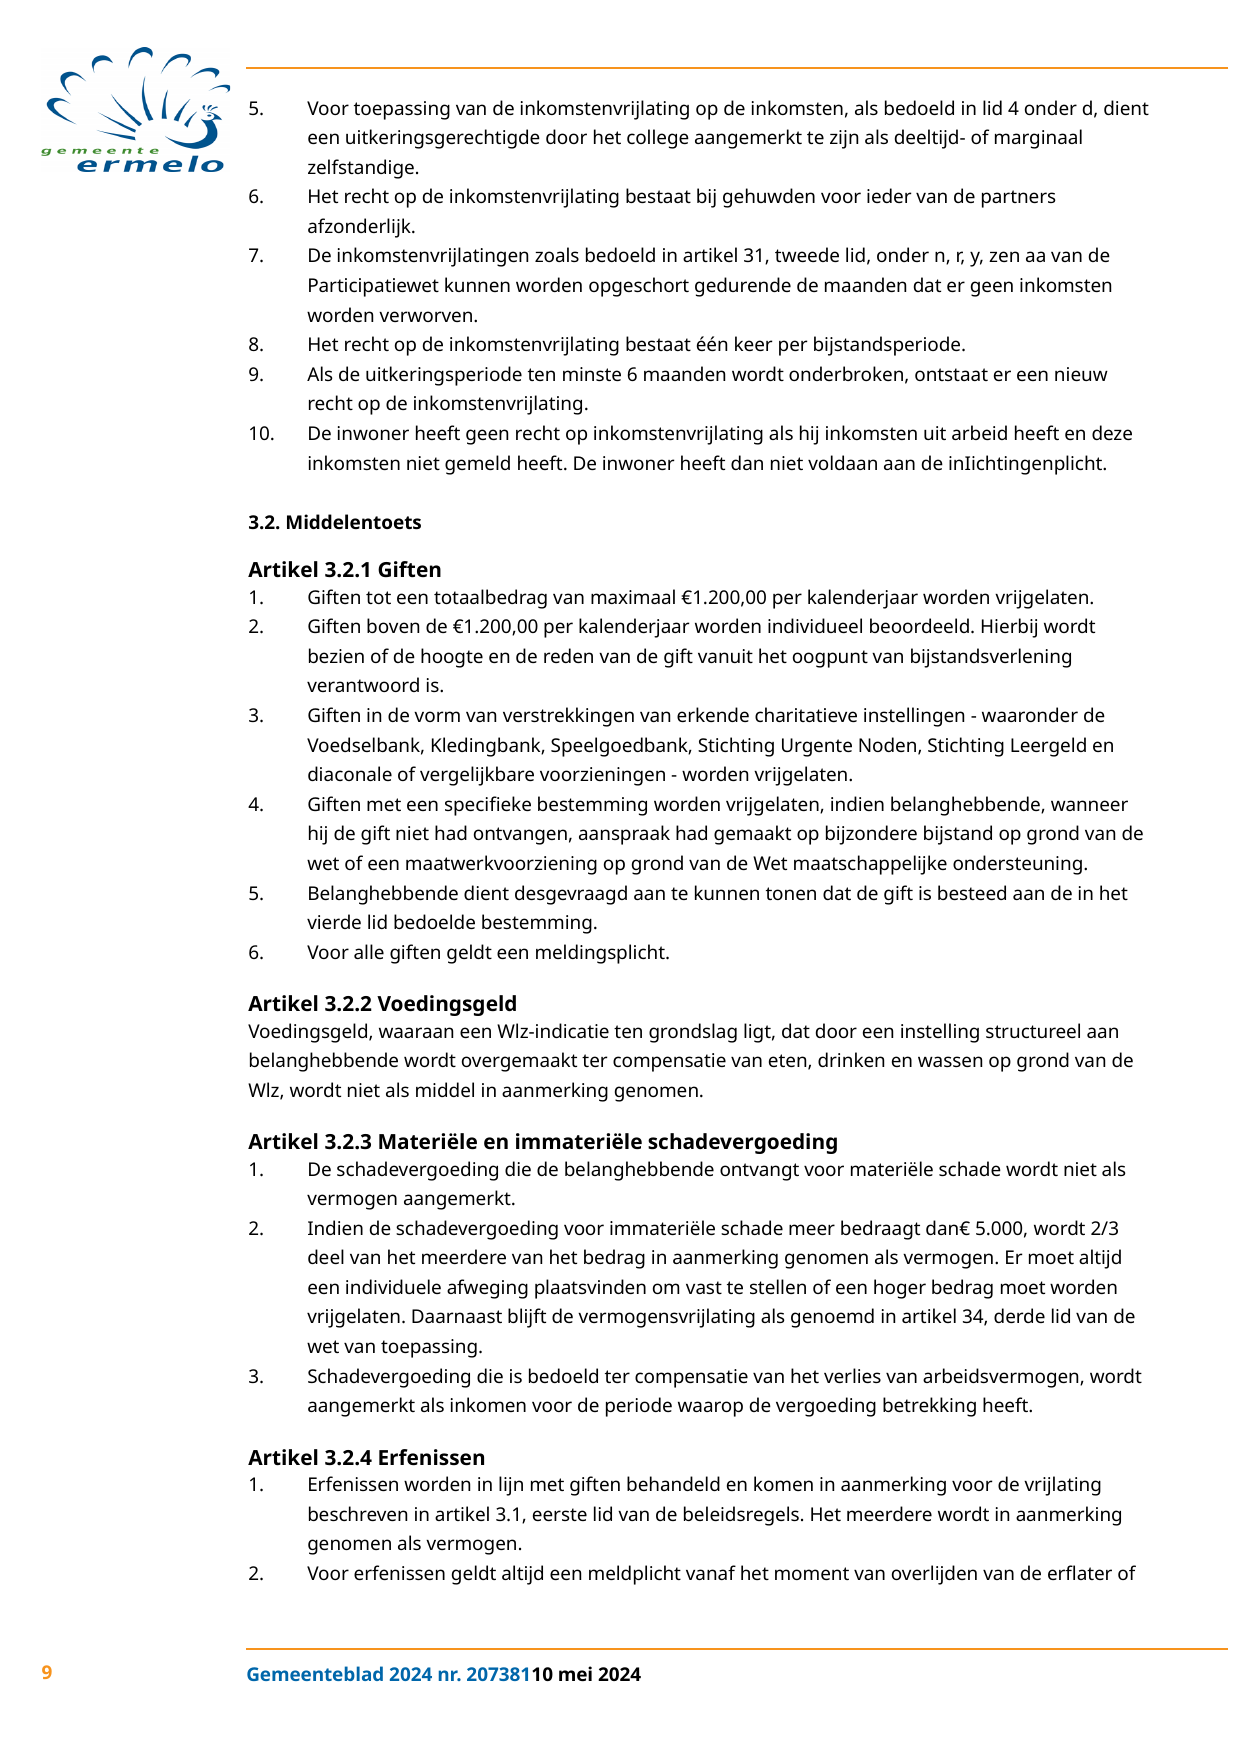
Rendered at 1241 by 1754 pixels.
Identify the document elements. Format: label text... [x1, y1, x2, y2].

list Giften boven de €1.200,00 per kalenderjaar worden individueel beoordeeld. Hierbij wordt bezien of de hoogte en de reden van de gift vanuit het oogpunt van bijstandsverlening verantwoord is. [248, 613, 1152, 698]
text Artikel 3.2.1 Giften [248, 556, 1152, 584]
list Voor erfenissen geldt altijd een meldplicht vanaf het moment van overlijden van de erflater of [248, 1560, 1152, 1586]
list Voor toepassing van de inkomstenvrijlating op de inkomsten, als bedoeld in lid 4 onder d, dient een uitkeringsgerechtigde door het college aangemerkt te zijn als deeltijd- of marginaal zelfstandige. [248, 95, 1152, 180]
list Voor alle giften geldt een meldingsplicht. [248, 939, 1152, 965]
text Artikel 3.2.3 Materiële en immateriële schadevergoeding [248, 1127, 1152, 1156]
list Giften in de vorm van verstrekkingen van erkende charitatieve instellingen - waaronder de Voedselbank, Kledingbank, Speelgoedbank, Stichting Urgente Noden, Stichting Leergeld en diaconale of vergelijkbare voorzieningen - worden vrijgelaten. [248, 702, 1152, 787]
text Voedingsgeld, waaraan een Wlz-indicatie ten grondslag ligt, dat door een instelling structureel aan belanghebbende wordt overgemaakt ter compensatie van eten, drinken en wassen op grond van de Wlz, wordt niet als middel in aanmerking genomen. [248, 1018, 1152, 1103]
list De inwoner heeft geen recht op inkomstenvrijlating als hij inkomsten uit arbeid heeft en deze inkomsten niet gemeld heeft. De inwoner heeft dan niet voldaan aan de inIichtingenplicht. [248, 420, 1152, 476]
list Het recht op de inkomstenvrijlating bestaat bij gehuwden voor ieder van de partners afzonderlijk. [248, 183, 1152, 239]
list Erfenissen worden in lijn met giften behandeld en komen in aanmerking voor de vrijlating beschreven in artikel 3.1, eerste lid van de beleidsregels. Het meerdere wordt in aanmerking genomen als vermogen. [248, 1471, 1152, 1556]
picture [41, 47, 231, 172]
list Giften met een specifieke bestemming worden vrijgelaten, indien belanghebbende, wanneer hij de gift niet had ontvangen, aanspraak had gemaakt op bijzondere bijstand op grond van de wet of een maatwerkvoorziening op grond van de Wet maatschappelijke ondersteuning. [248, 791, 1152, 876]
text Artikel 3.2.2 Voedingsgeld [248, 989, 1152, 1018]
text Artikel 3.2.4 Erfenissen [248, 1443, 1152, 1471]
list Als de uitkeringsperiode ten minste 6 maanden wordt onderbroken, ontstaat er een nieuw recht op de inkomstenvrijlating. [248, 361, 1152, 416]
list De inkomstenvrijlatingen zoals bedoeld in artikel 31, tweede lid, onder n, r, y, zen aa van de Participatiewet kunnen worden opgeschort gedurende de maanden dat er geen inkomsten worden verworven. [248, 243, 1152, 328]
list Het recht op de inkomstenvrijlating bestaat één keer per bijstandsperiode. [248, 331, 1152, 357]
list Giften tot een totaalbedrag van maximaal €1.200,00 per kalenderjaar worden vrijgelaten. [248, 584, 1152, 610]
list Indien de schadevergoeding voor immateriële schade meer bedraagt dan€ 5.000,­ wordt 2/3 deel van het meerdere van het bedrag in aanmerking genomen als vermogen. Er moet altijd een individuele afweging plaatsvinden om vast te stellen of een hoger bedrag moet worden vrijgelaten. Daarnaast blijft de vermogensvrijlating als genoemd in artikel 34, derde lid van de wet van toepassing. [248, 1215, 1152, 1359]
text 3.2. Middelentoets [248, 509, 1152, 535]
list Schadevergoeding die is bedoeld ter compensatie van het verlies van arbeidsvermogen, wordt aangemerkt als inkomen voor de periode waarop de vergoeding betrekking heeft. [248, 1363, 1152, 1418]
list De schadevergoeding die de belanghebbende ontvangt voor materiële schade wordt niet als vermogen aangemerkt. [248, 1156, 1152, 1211]
list Belanghebbende dient desgevraagd aan te kunnen tonen dat de gift is besteed aan de in het vierde lid bedoelde bestemming. [248, 880, 1152, 935]
